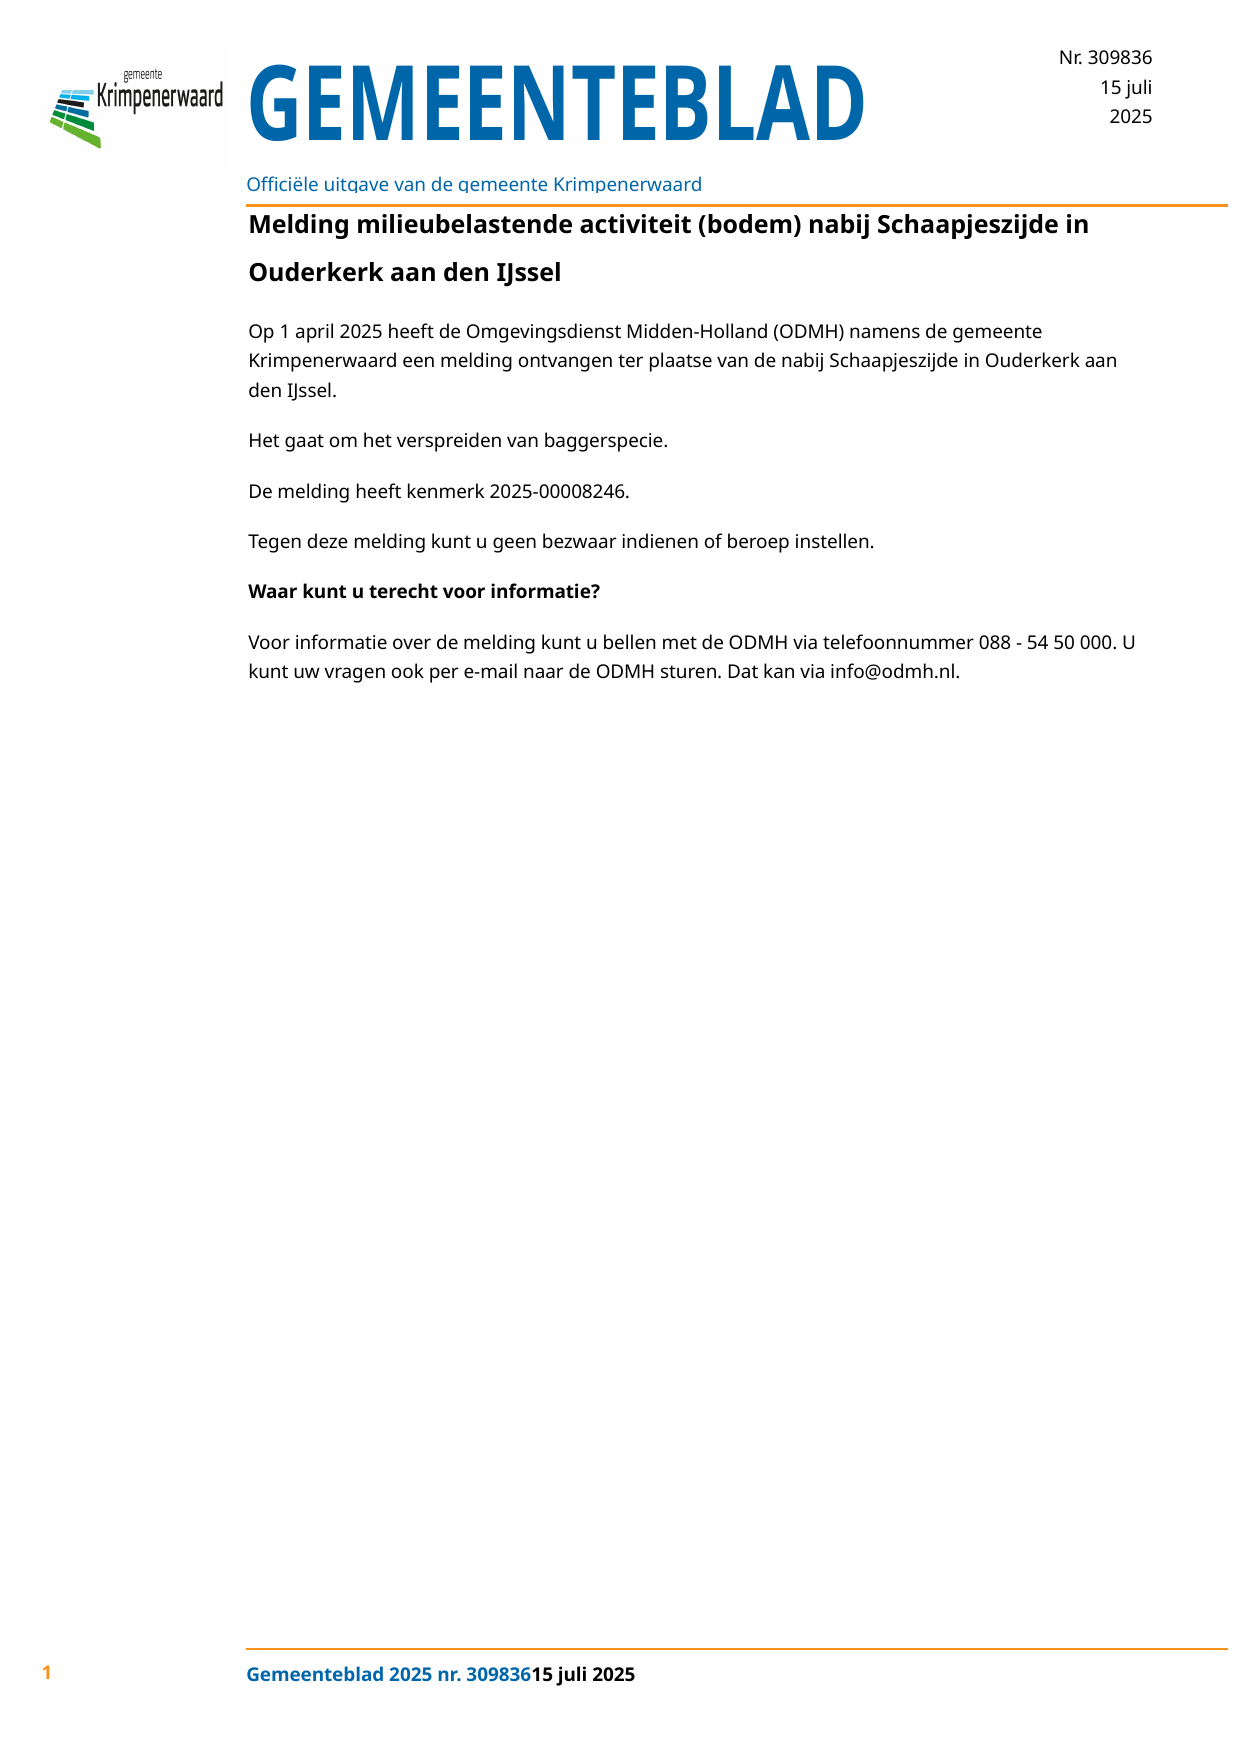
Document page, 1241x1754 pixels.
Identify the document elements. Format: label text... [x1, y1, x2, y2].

picture [41, 47, 231, 172]
text Waar kunt u terecht voor informatie? [248, 579, 1152, 604]
text Op 1 april 2025 heeft de Omgevingsdienst Midden-Holland (ODMH) namens de gemeente Krimpenerwaard een melding ontvangen ter plaatse van de nabij Schaapjeszijde in Ouderkerk aan den IJssel. [248, 318, 1152, 403]
text Tegen deze melding kunt u geen bezwaar indienen of beroep instellen. [248, 528, 1152, 554]
text Melding milieubelastende activiteit (bodem) nabij Schaapjeszijde in Ouderkerk aan den IJssel [248, 207, 1152, 288]
text De melding heeft kenmerk 2025-00008246. [248, 478, 1152, 504]
text Voor informatie over de melding kunt u bellen met de ODMH via telefoonnummer 088 - 54 50 000. U kunt uw vragen ook per e-mail naar de ODMH sturen. Dat kan via info@odmh.nl. [248, 629, 1152, 684]
text Het gaat om het verspreiden van baggerspecie. [248, 427, 1152, 453]
